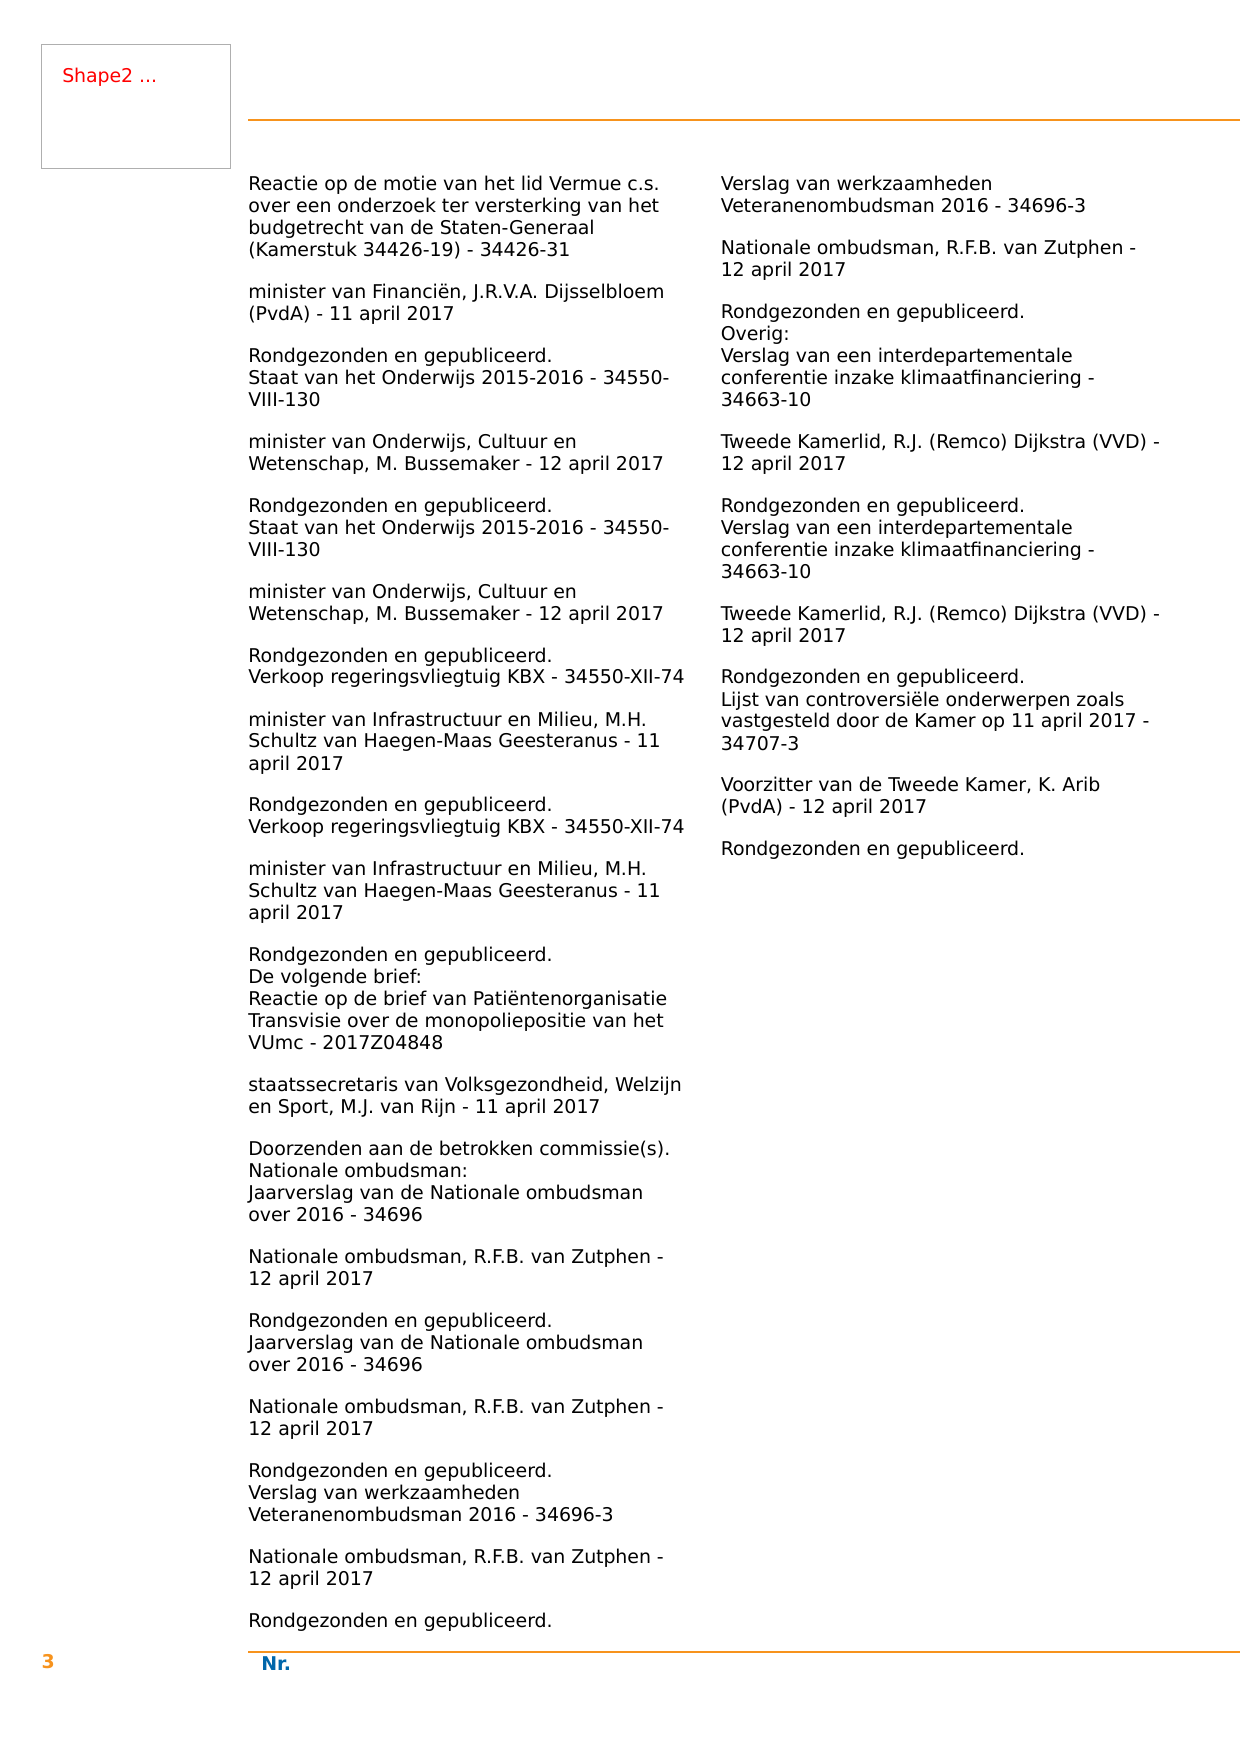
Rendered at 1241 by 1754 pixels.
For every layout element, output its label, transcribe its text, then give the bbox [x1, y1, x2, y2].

text Overig: [721, 323, 1163, 345]
text Reactie op de motie van het lid Vermue c.s. over een onderzoek ter versterking van het budgetrecht van de Staten-Generaal (Kamerstuk 34426-19) - 34426-31 [248, 173, 691, 261]
text Jaarverslag van de Nationale ombudsman over 2016 - 34696 [248, 1182, 691, 1226]
text Tweede Kamerlid, R.J. (Remco) Dijkstra (VVD) - 12 april 2017 [721, 602, 1163, 646]
text Rondgezonden en gepubliceerd. [248, 1610, 691, 1632]
text Rondgezonden en gepubliceerd. [248, 644, 691, 666]
text Rondgezonden en gepubliceerd. [248, 794, 691, 816]
text minister van Onderwijs, Cultuur en Wetenschap, M. Bussemaker - 12 april 2017 [248, 581, 691, 624]
text Nationale ombudsman, R.F.B. van Zutphen - 12 april 2017 [248, 1546, 691, 1590]
text Lijst van controversiële onderwerpen zoals vastgesteld door de Kamer op 11 april 2017 - 34707-3 [721, 688, 1163, 754]
text Tweede Kamerlid, R.J. (Remco) Dijkstra (VVD) - 12 april 2017 [721, 431, 1163, 474]
text minister van Infrastructuur en Milieu, M.H. Schultz van Haegen-Maas Geesteranus - 11 april 2017 [248, 708, 691, 774]
text Nationale ombudsman, R.F.B. van Zutphen - 12 april 2017 [248, 1246, 691, 1290]
text Verslag van werkzaamheden Veteranenombudsman 2016 - 34696-3 [721, 173, 1163, 217]
text minister van Financiën, J.R.V.A. Dijsselbloem (PvdA) - 11 april 2017 [248, 281, 691, 325]
text Verslag van een interdepartementale conferentie inzake klimaatfinanciering - 34663-10 [721, 517, 1163, 582]
text Rondgezonden en gepubliceerd. [721, 838, 1163, 860]
text Rondgezonden en gepubliceerd. [721, 301, 1163, 323]
text staatssecretaris van Volksgezondheid, Welzijn en Sport, M.J. van Rijn - 11 april 2017 [248, 1074, 691, 1118]
text Rondgezonden en gepubliceerd. [248, 494, 691, 517]
text Reactie op de brief van Patiëntenorganisatie Transvisie over de monopoliepositie van het VUmc - 2017Z04848 [248, 988, 691, 1054]
text Rondgezonden en gepubliceerd. [721, 666, 1163, 688]
text Nationale ombudsman, R.F.B. van Zutphen - 12 april 2017 [248, 1396, 691, 1440]
text Voorzitter van de Tweede Kamer, K. Arib (PvdA) - 12 april 2017 [721, 774, 1163, 818]
text Nationale ombudsman, R.F.B. van Zutphen - 12 april 2017 [721, 237, 1163, 281]
text Rondgezonden en gepubliceerd. [721, 494, 1163, 517]
text Rondgezonden en gepubliceerd. [248, 1460, 691, 1482]
text Nationale ombudsman: [248, 1160, 691, 1182]
text Verslag van een interdepartementale conferentie inzake klimaatfinanciering - 34663-10 [721, 345, 1163, 411]
text Rondgezonden en gepubliceerd. [248, 345, 691, 367]
text De volgende brief: [248, 966, 691, 988]
text Staat van het Onderwijs 2015-2016 - 34550-VIII-130 [248, 517, 691, 561]
text Verkoop regeringsvliegtuig KBX - 34550-XII-74 [248, 666, 691, 688]
text Staat van het Onderwijs 2015-2016 - 34550-VIII-130 [248, 367, 691, 411]
text Doorzenden aan de betrokken commissie(s). [248, 1138, 691, 1160]
text minister van Infrastructuur en Milieu, M.H. Schultz van Haegen-Maas Geesteranus - 11 april 2017 [248, 858, 691, 924]
text minister van Onderwijs, Cultuur en Wetenschap, M. Bussemaker - 12 april 2017 [248, 431, 691, 474]
text Jaarverslag van de Nationale ombudsman over 2016 - 34696 [248, 1332, 691, 1376]
text Rondgezonden en gepubliceerd. [248, 1310, 691, 1332]
text Rondgezonden en gepubliceerd. [248, 944, 691, 966]
text Verslag van werkzaamheden Veteranenombudsman 2016 - 34696-3 [248, 1482, 691, 1526]
text Verkoop regeringsvliegtuig KBX - 34550-XII-74 [248, 816, 691, 838]
